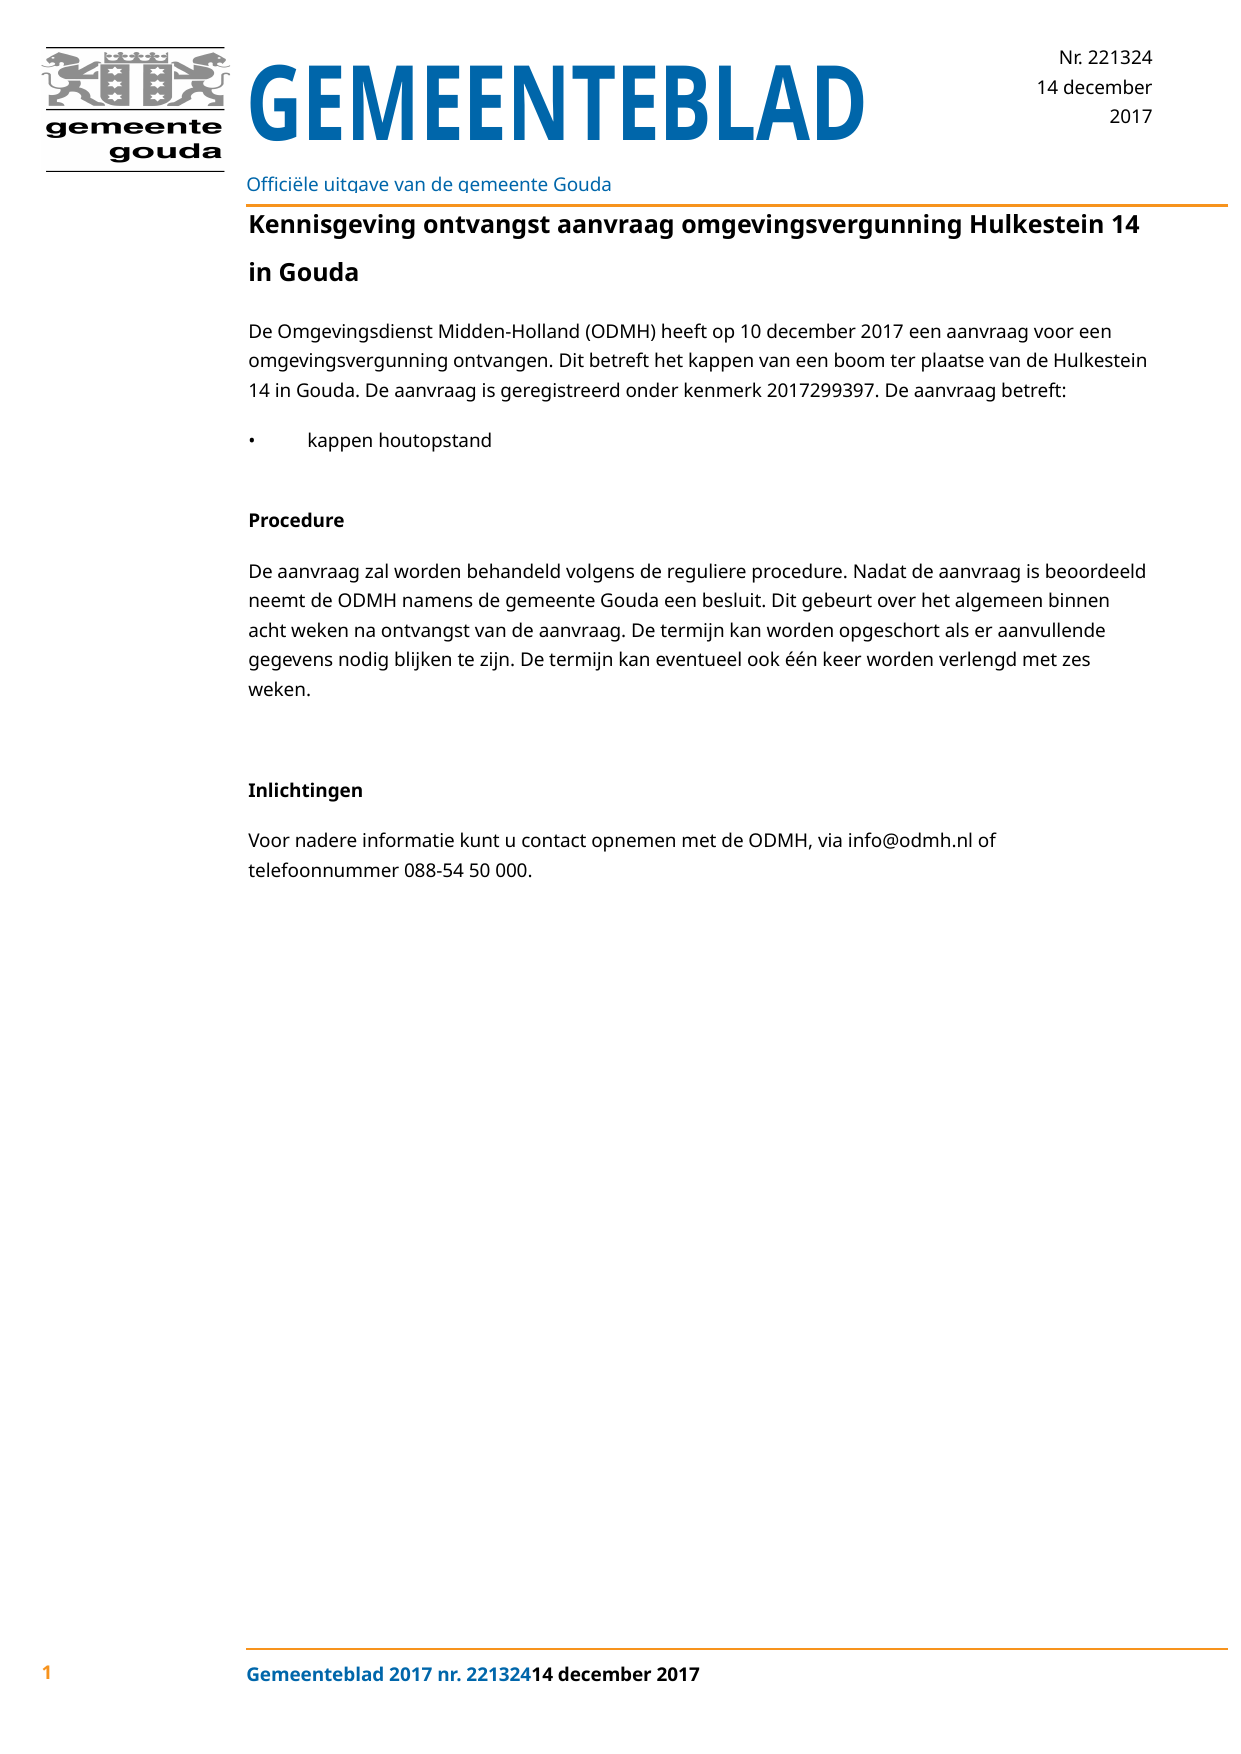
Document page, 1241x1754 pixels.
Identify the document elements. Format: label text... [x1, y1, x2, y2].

text Inlichtingen [248, 777, 1152, 803]
text De Omgevingsdienst Midden-Holland (ODMH) heeft op 10 december 2017 een aanvraag voor een omgevingsvergunning ontvangen. Dit betreft het kappen van een boom ter plaatse van de Hulkestein 14 in Gouda. De aanvraag is geregistreerd onder kenmerk 2017299397. De aanvraag betreft: [248, 318, 1152, 403]
text De aanvraag zal worden behandeld volgens de reguliere procedure. Nadat de aanvraag is beoordeeld neemt de ODMH namens de gemeente Gouda een besluit. Dit gebeurt over het algemeen binnen acht weken na ontvangst van de aanvraag. De termijn kan worden opgeschort als er aanvullende gegevens nodig blijken te zijn. De termijn kan eventueel ook één keer worden verlengd met zes weken. [248, 558, 1152, 702]
picture [41, 47, 231, 172]
text Kennisgeving ontvangst aanvraag omgevingsvergunning Hulkestein 14 in Gouda [248, 207, 1152, 288]
text Voor nadere informatie kunt u contact opnemen met de ODMH, via info@odmh.nl of telefoonnummer 088-54 50 000. [248, 827, 1152, 883]
list kappen houtopstand [248, 427, 1152, 453]
text Procedure [248, 507, 1152, 533]
